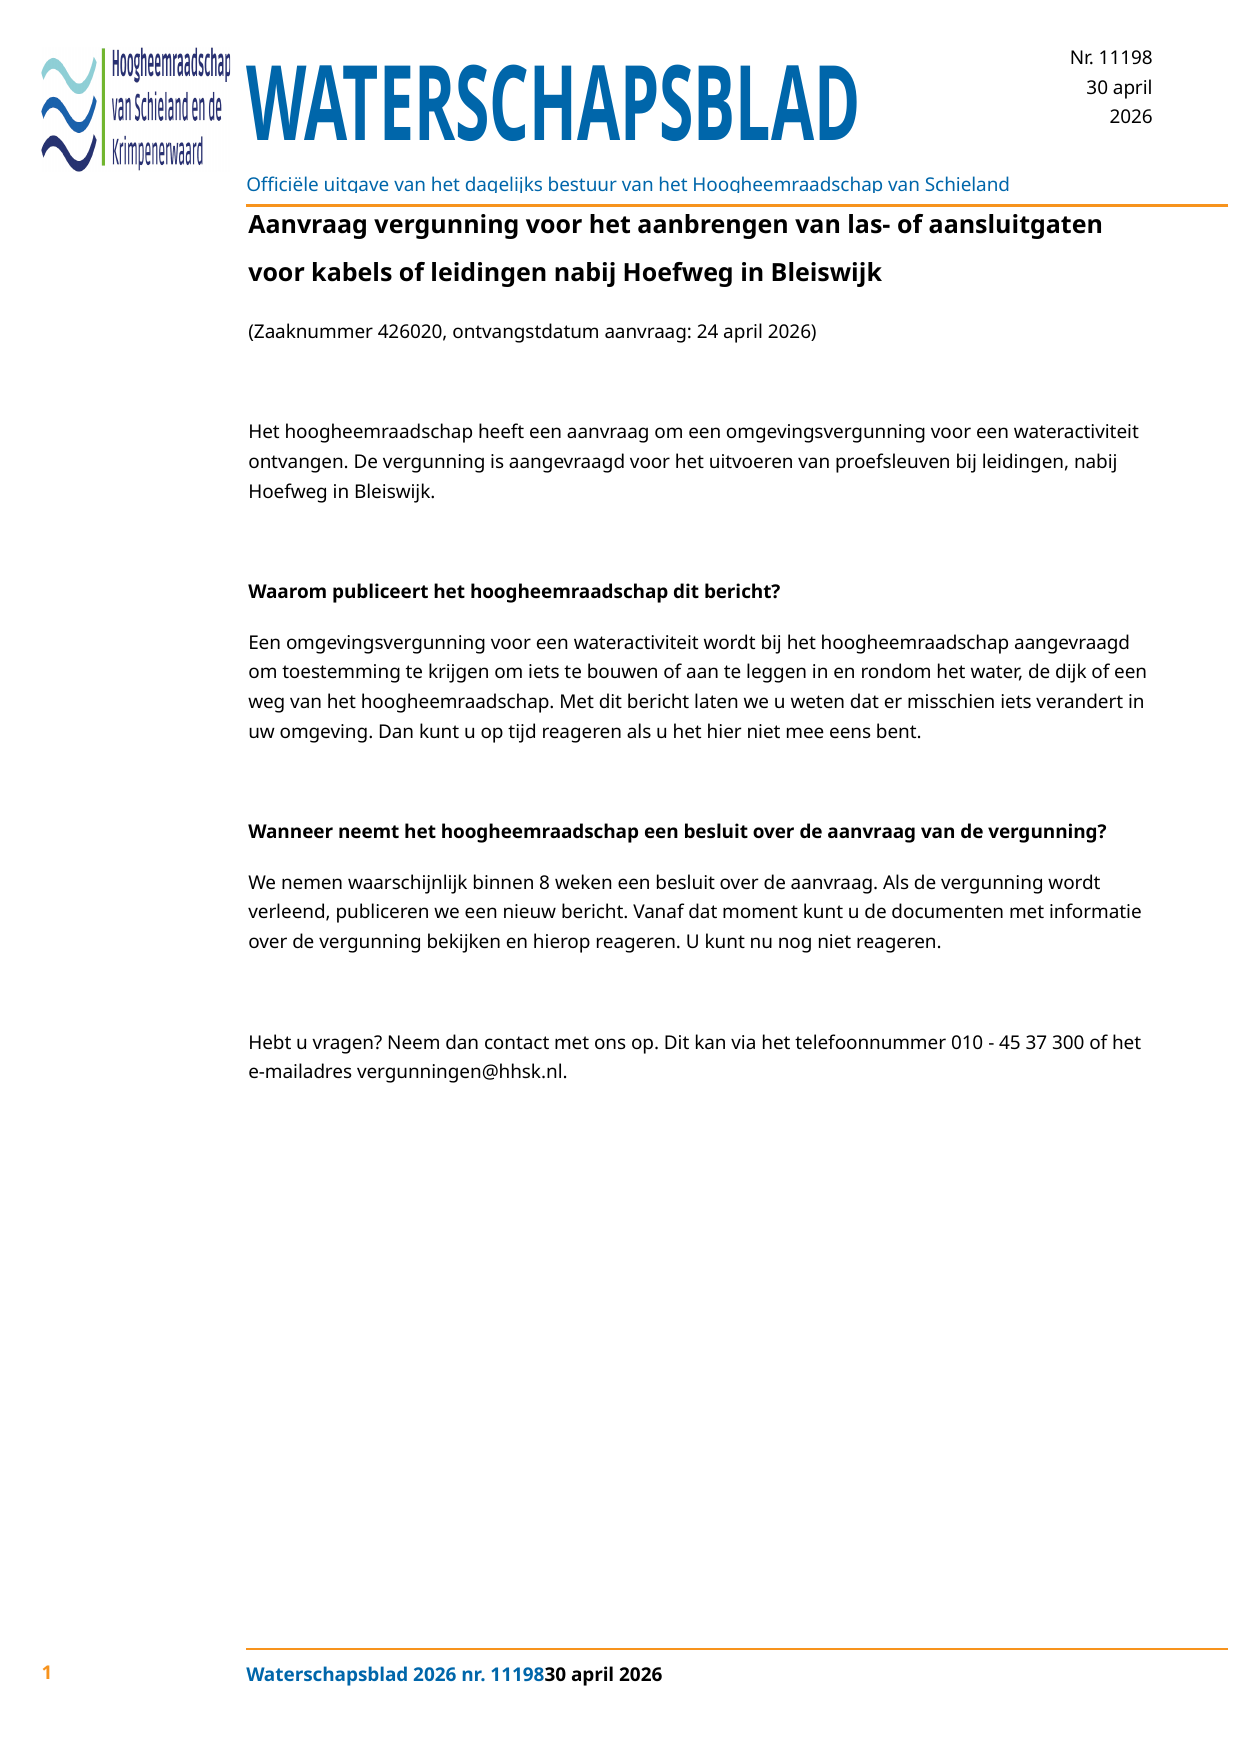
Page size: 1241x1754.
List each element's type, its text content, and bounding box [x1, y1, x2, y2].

text Waarom publiceert het hoogheemraadschap dit bericht? [248, 579, 1152, 604]
text Een omgevingsvergunning voor een wateractiviteit wordt bij het hoogheemraadschap aangevraagd om toestemming te krijgen om iets te bouwen of aan te leggen in en rondom het water, de dijk of een weg van het hoogheemraadschap. Met dit bericht laten we u weten dat er misschien iets verandert in uw omgeving. Dan kunt u op tijd reageren als u het hier niet mee eens bent. [248, 629, 1152, 744]
text Het hoogheemraadschap heeft een aanvraag om een omgevingsvergunning voor een wateractiviteit ontvangen. De vergunning is aangevraagd voor het uitvoeren van proefsleuven bij leidingen, nabij Hoefweg in Bleiswijk. [248, 419, 1152, 504]
text Aanvraag vergunning voor het aanbrengen van las- of aansluitgaten voor kabels of leidingen nabij Hoefweg in Bleiswijk [248, 207, 1152, 288]
text Hebt u vragen? Neem dan contact met ons op. Dit kan via het telefoonnummer 010 - 45 37 300 of het e-mailadres vergunningen@hhsk.nl. [248, 1029, 1152, 1084]
text We nemen waarschijnlijk binnen 8 weken een besluit over de aanvraag. Als de vergunning wordt verleend, publiceren we een nieuw bericht. Vanaf dat moment kunt u de documenten met informatie over de vergunning bekijken en hierop reageren. U kunt nu nog niet reageren. [248, 869, 1152, 954]
picture [41, 47, 231, 172]
text Wanneer neemt het hoogheemraadschap een besluit over de aanvraag van de vergunning? [248, 819, 1152, 844]
text (Zaaknummer 426020, ontvangstdatum aanvraag: 24 april 2026) [248, 318, 1152, 344]
